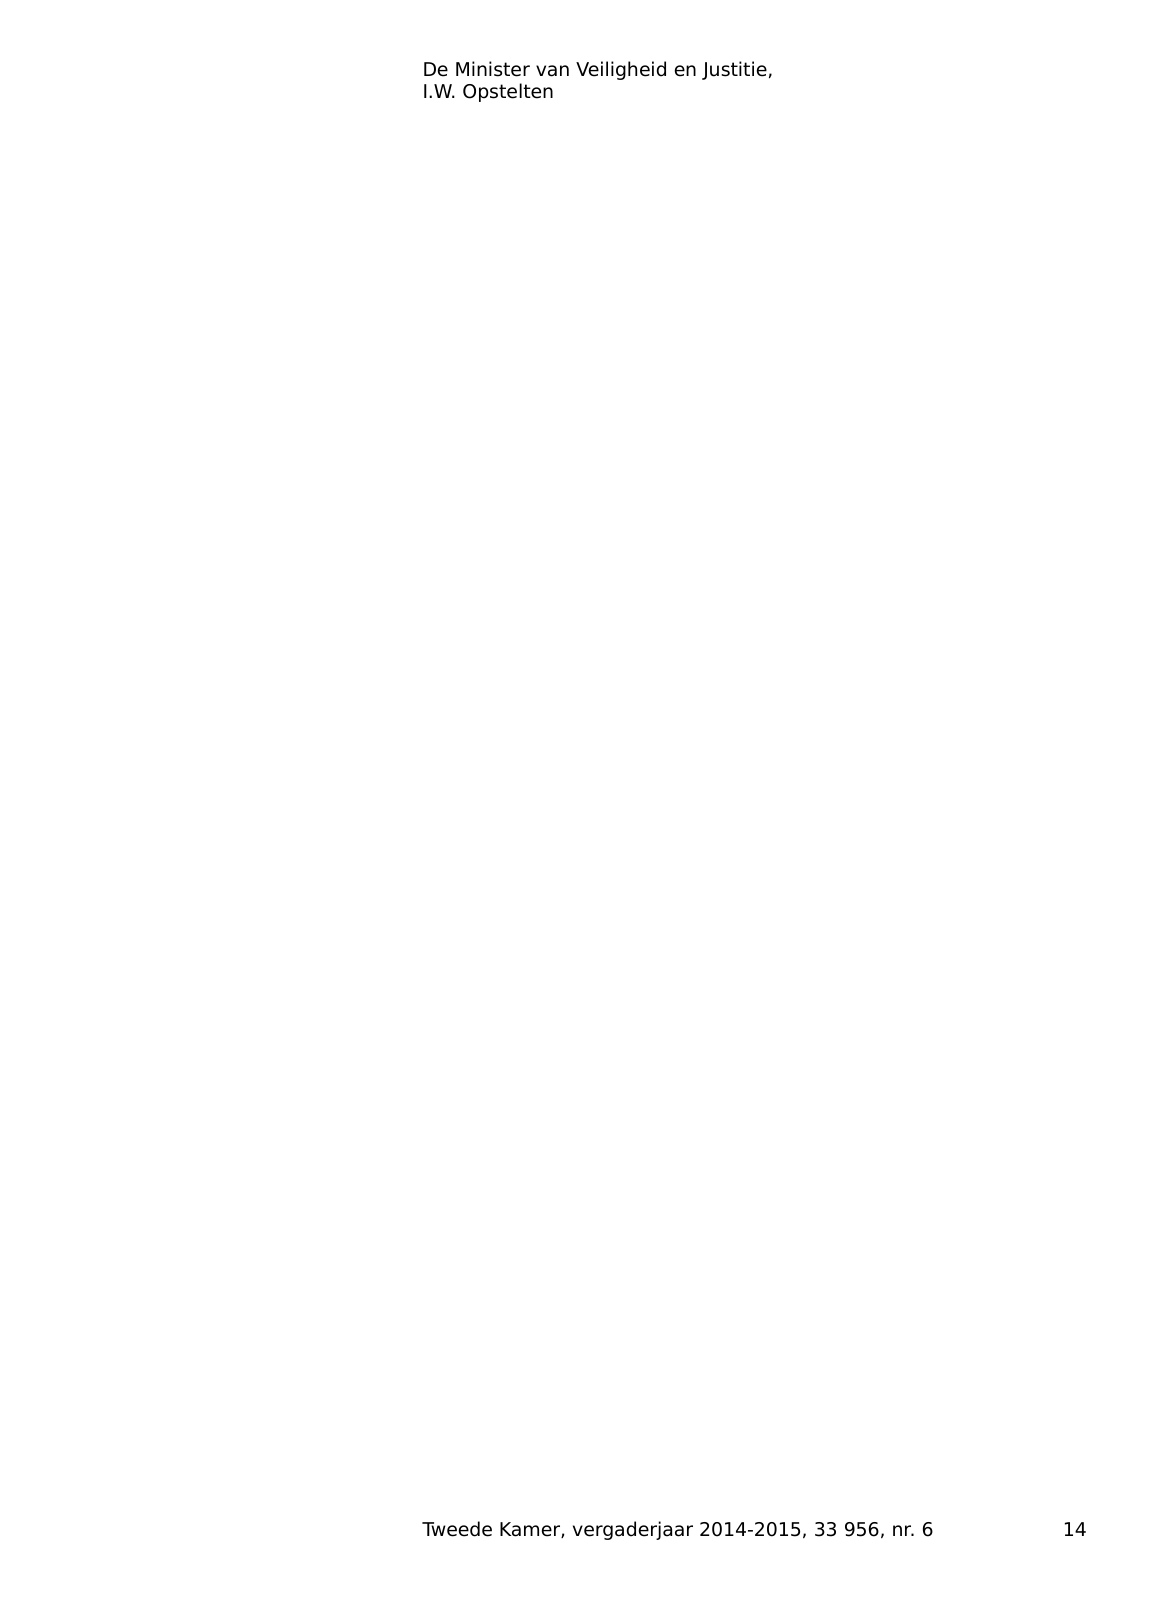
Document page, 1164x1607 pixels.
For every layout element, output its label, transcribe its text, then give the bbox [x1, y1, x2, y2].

text De Minister van Veiligheid en Justitie, I.W. Opstelten [422, 59, 1087, 103]
